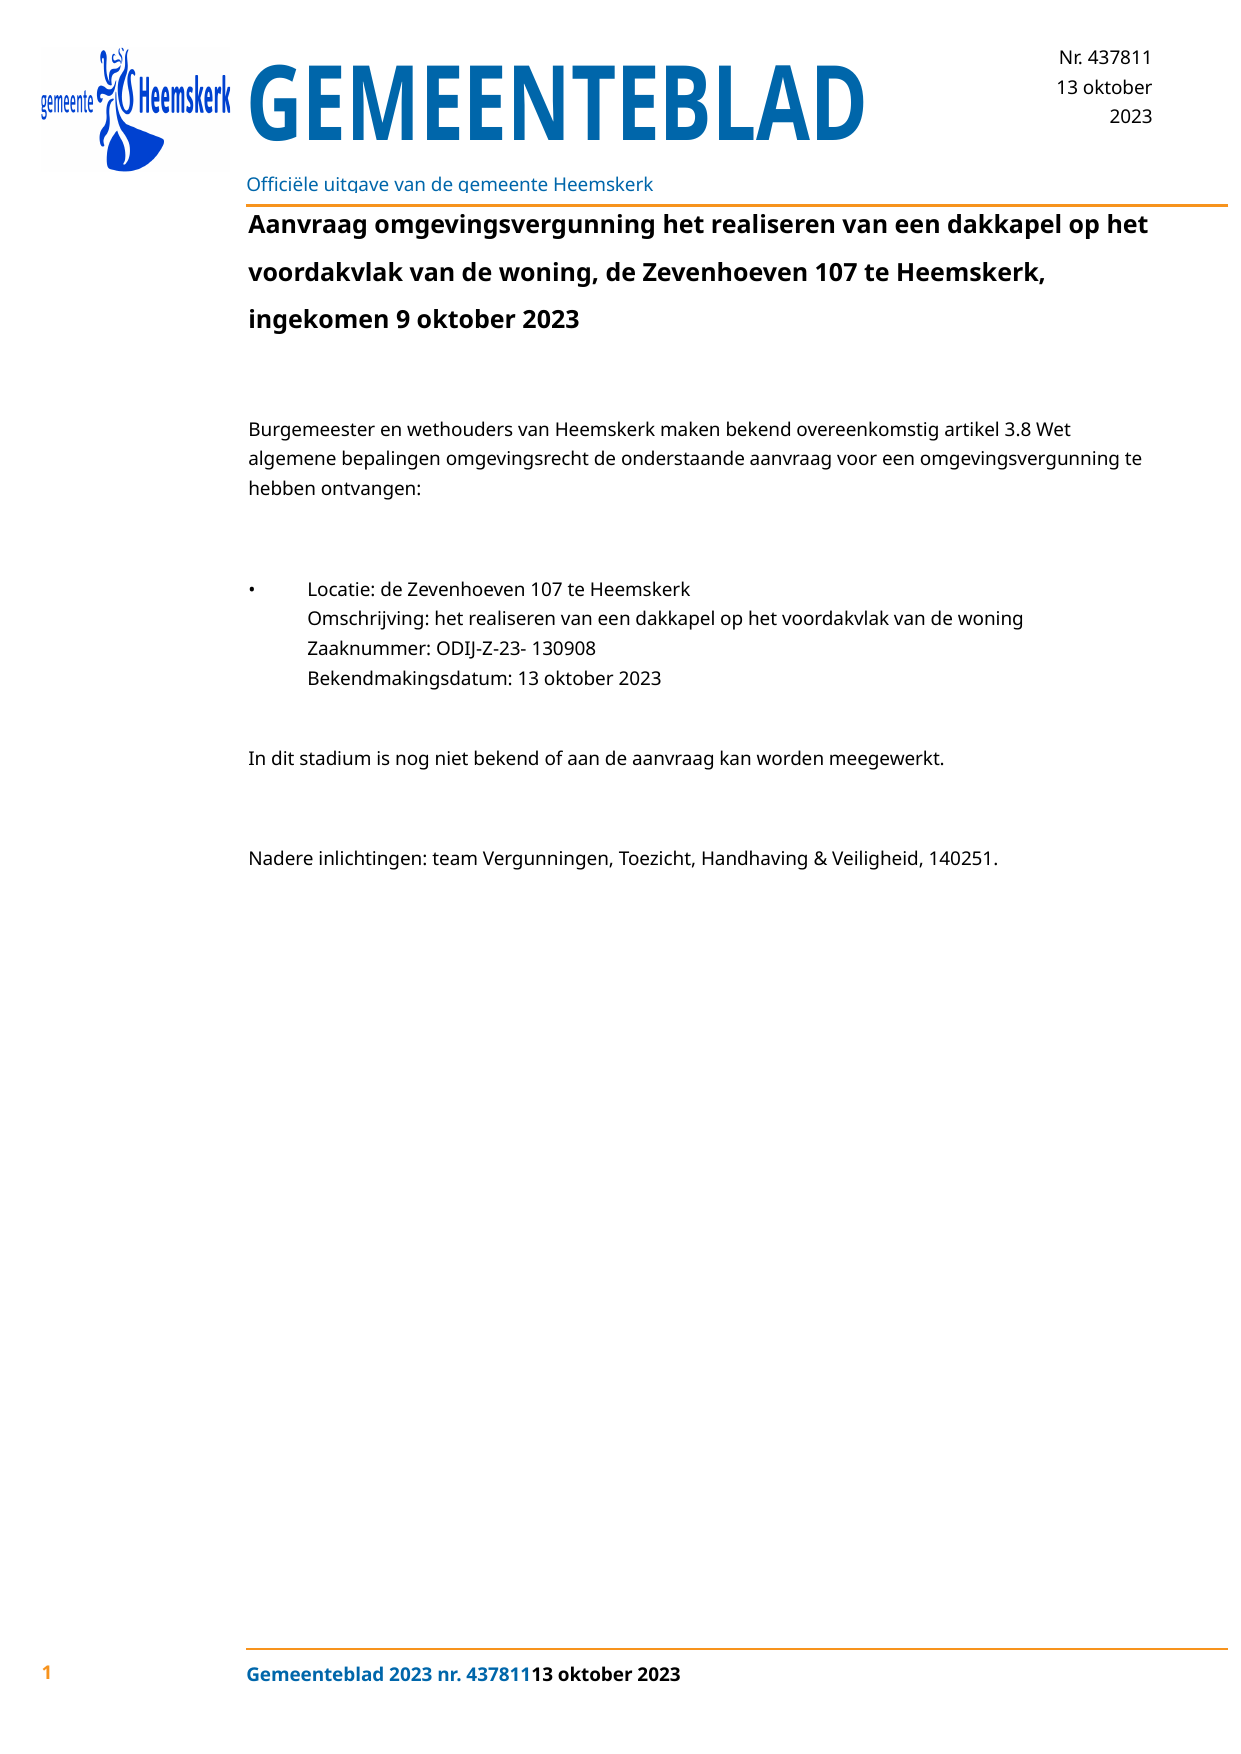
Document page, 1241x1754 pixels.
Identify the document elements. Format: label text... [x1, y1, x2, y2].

text Nadere inlichtingen: team Vergunningen, Toezicht, Handhaving & Veiligheid, 140251. [248, 846, 1152, 871]
list Omschrijving: het realiseren van een dakkapel op het voordakvlak van de woning [248, 606, 1152, 631]
list Bekendmakingsdatum: 13 oktober 2023 [248, 665, 1152, 690]
text Burgemeester en wethouders van Heemskerk maken bekend overeenkomstig artikel 3.8 Wet algemene bepalingen omgevingsrecht de onderstaande aanvraag voor een omgevingsvergunning te hebben ontvangen: [248, 416, 1152, 501]
text Aanvraag omgevingsvergunning het realiseren van een dakkapel op het voordakvlak van de woning, de Zevenhoeven 107 te Heemskerk, ingekomen 9 oktober 2023 [248, 207, 1152, 336]
list Zaaknummer: ODIJ-Z-23- 130908 [248, 635, 1152, 661]
picture [41, 47, 231, 172]
list Locatie: de Zevenhoeven 107 te Heemskerk [248, 576, 1152, 602]
text In dit stadium is nog niet bekend of aan de aanvraag kan worden meegewerkt. [248, 745, 1152, 770]
